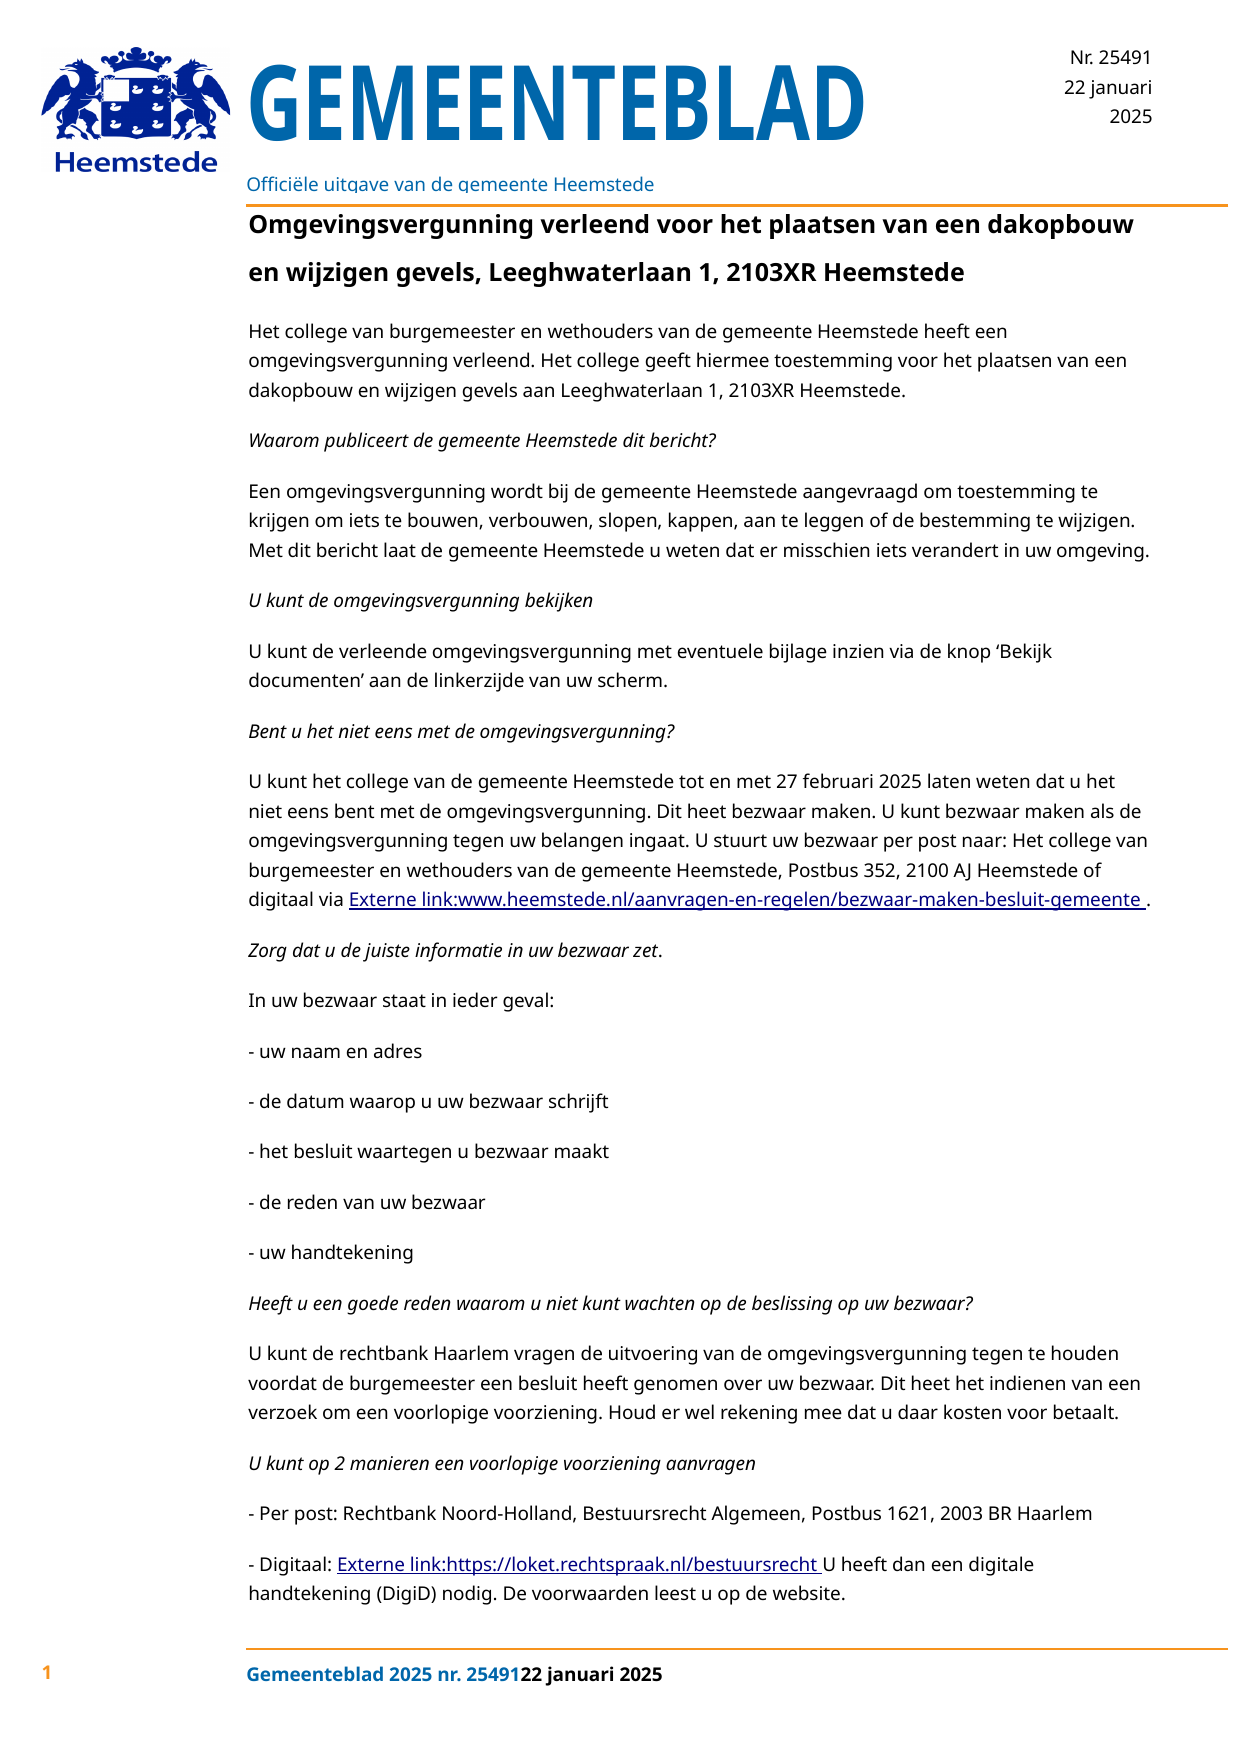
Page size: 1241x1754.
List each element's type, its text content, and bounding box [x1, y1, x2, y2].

text - het besluit waartegen u bezwaar maakt [248, 1139, 1152, 1164]
text Zorg dat u de juiste informatie in uw bezwaar zet. [248, 937, 1152, 963]
text Omgevingsvergunning verleend voor het plaatsen van een dakopbouw en wijzigen gevels, Leeghwaterlaan 1, 2103XR Heemstede [248, 207, 1152, 288]
picture [41, 47, 231, 172]
text - uw handtekening [248, 1239, 1152, 1265]
text U kunt de verleende omgevingsvergunning met eventuele bijlage inzien via de knop ‘Bekijk documenten’ aan de linkerzijde van uw scherm. [248, 638, 1152, 693]
text U kunt het college van de gemeente Heemstede tot en met 27 februari 2025 laten weten dat u het niet eens bent met de omgevingsvergunning. Dit heet bezwaar maken. U kunt bezwaar maken als de omgevingsvergunning tegen uw belangen ingaat. U stuurt uw bezwaar per post naar: Het college van burgemeester en wethouders van de gemeente Heemstede, Postbus 352, 2100 AJ Heemstede of digitaal via Externe link:www.heemstede.nl/aanvragen-en-regelen/bezwaar-maken-besluit-gemeente . [248, 768, 1152, 912]
text Heeft u een goede reden waarom u niet kunt wachten op de beslissing op uw bezwaar? [248, 1290, 1152, 1316]
text U kunt op 2 manieren een voorlopige voorziening aanvragen [248, 1450, 1152, 1476]
text In uw bezwaar staat in ieder geval: [248, 987, 1152, 1013]
text U kunt de rechtbank Haarlem vragen de uitvoering van de omgevingsvergunning tegen te houden voordat de burgemeester een besluit heeft genomen over uw bezwaar. Dit heet het indienen van een verzoek om een voorlopige voorziening. Houd er wel rekening mee dat u daar kosten voor betaalt. [248, 1340, 1152, 1425]
text - de datum waarop u uw bezwaar schrijft [248, 1088, 1152, 1114]
text Waarom publiceert de gemeente Heemstede dit bericht? [248, 427, 1152, 453]
text Het college van burgemeester en wethouders van de gemeente Heemstede heeft een omgevingsvergunning verleend. Het college geeft hiermee toestemming voor het plaatsen van een dakopbouw en wijzigen gevels aan Leeghwaterlaan 1, 2103XR Heemstede. [248, 318, 1152, 403]
text - de reden van uw bezwaar [248, 1189, 1152, 1215]
text U kunt de omgevingsvergunning bekijken [248, 587, 1152, 613]
text Bent u het niet eens met de omgevingsvergunning? [248, 718, 1152, 744]
text Een omgevingsvergunning wordt bij de gemeente Heemstede aangevraagd om toestemming te krijgen om iets te bouwen, verbouwen, slopen, kappen, aan te leggen of de bestemming te wijzigen. Met dit bericht laat de gemeente Heemstede u weten dat er misschien iets verandert in uw omgeving. [248, 478, 1152, 563]
text - Per post: Rechtbank Noord-Holland, Bestuursrecht Algemeen, Postbus 1621, 2003 BR Haarlem [248, 1500, 1152, 1526]
text - Digitaal: Externe link:https://loket.rechtspraak.nl/bestuursrecht U heeft dan een digitale handtekening (DigiD) nodig. De voorwaarden leest u op de website. [248, 1551, 1152, 1606]
text - uw naam en adres [248, 1038, 1152, 1064]
